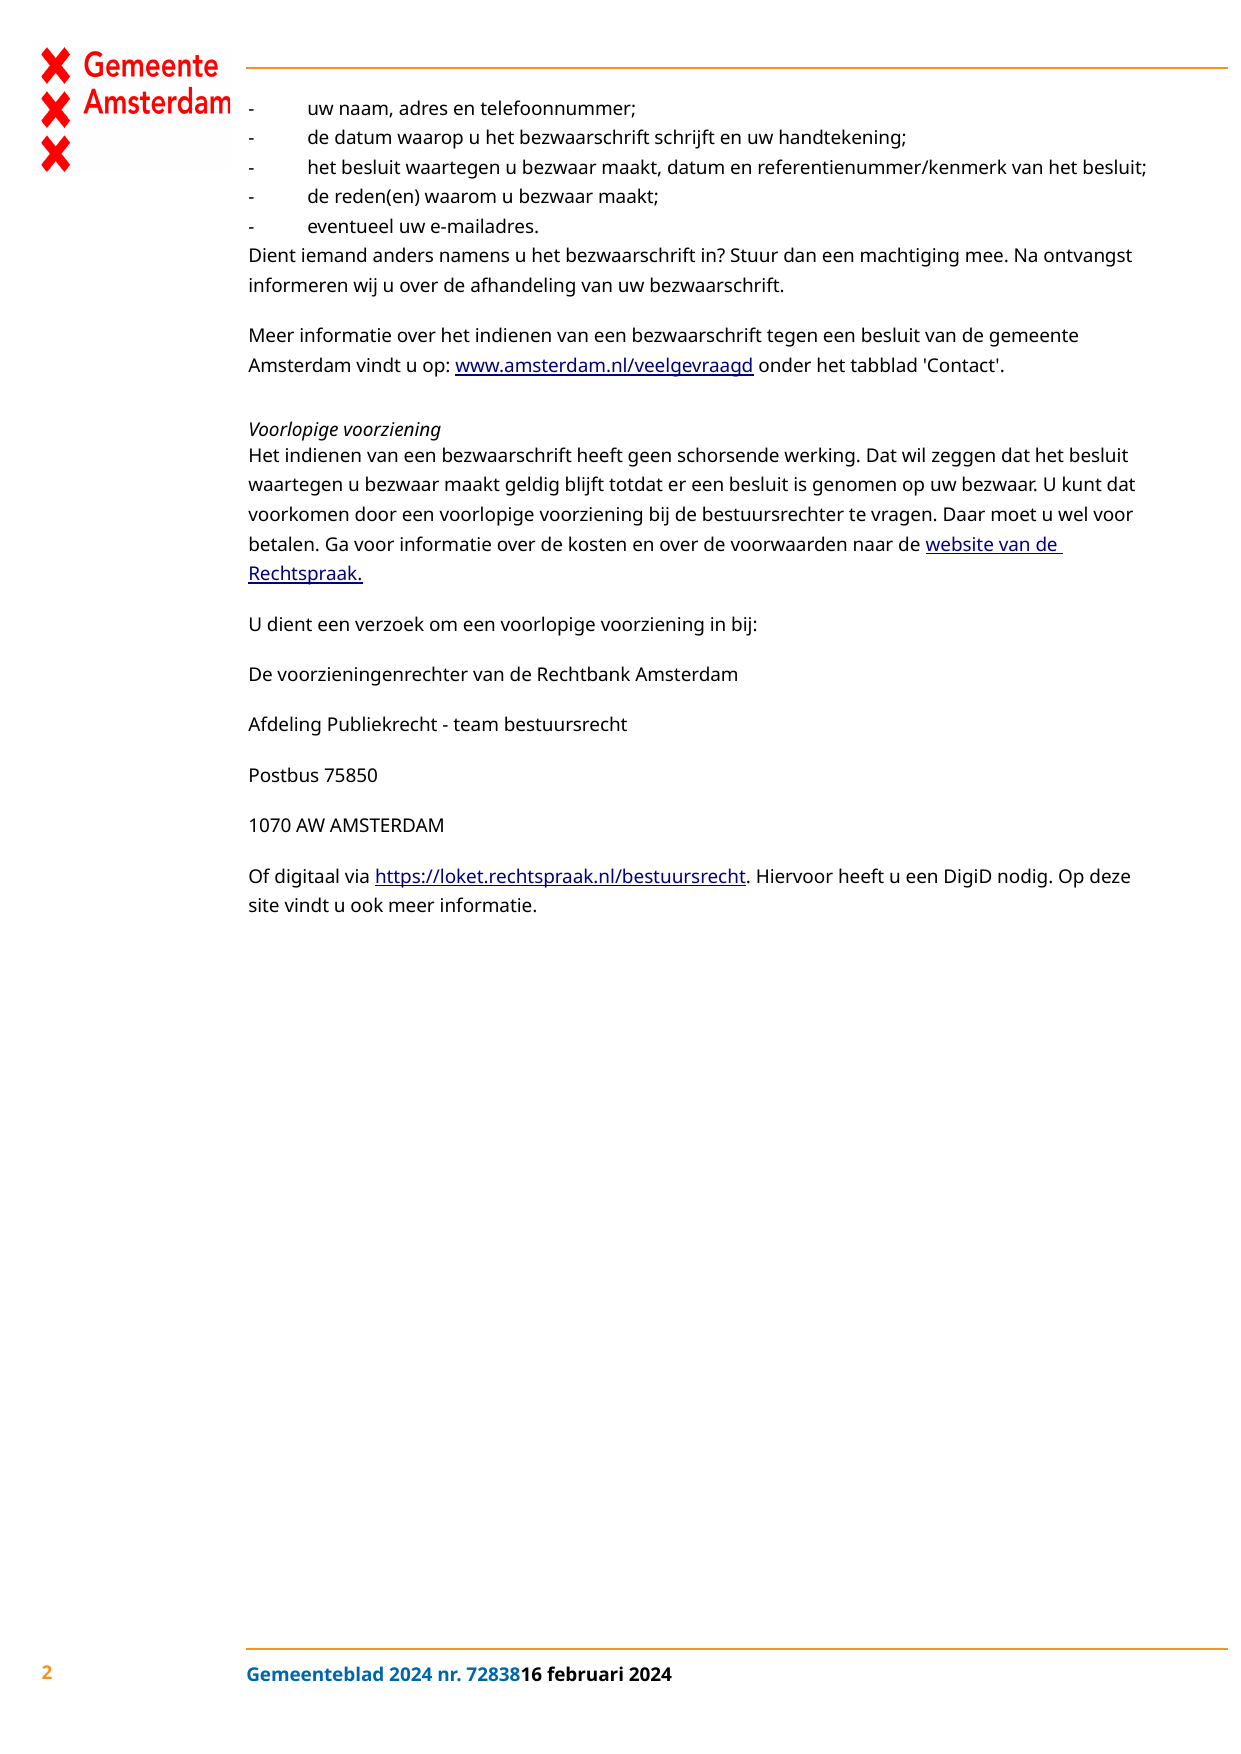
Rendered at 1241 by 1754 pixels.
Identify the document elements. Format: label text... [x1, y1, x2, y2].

text Dient iemand anders namens u het bezwaarschrift in? Stuur dan een machtiging mee. Na ontvangst informeren wij u over de afhandeling van uw bezwaarschrift. [248, 243, 1152, 298]
list de reden(en) waarom u bezwaar maakt; [248, 183, 1152, 209]
text Of digitaal via https://loket.rechtspraak.nl/bestuursrecht. Hiervoor heeft u een DigiD nodig. Op deze site vindt u ook meer informatie. [248, 863, 1152, 918]
list de datum waarop u het bezwaarschrift schrijft en uw handtekening; [248, 124, 1152, 150]
text De voorzieningenrechter van de Rechtbank Amsterdam [248, 661, 1152, 687]
list eventueel uw e-mailadres. [248, 213, 1152, 239]
text Het indienen van een bezwaarschrift heeft geen schorsende werking. Dat wil zeggen dat het besluit waartegen u bezwaar maakt geldig blijft totdat er een besluit is genomen op uw bezwaar. U kunt dat voorkomen door een voorlopige voorziening bij de bestuursrechter te vragen. Daar moet u wel voor betalen. Ga voor informatie over de kosten en over de voorwaarden naar de website van de Rechtspraak. [248, 442, 1152, 586]
text Voorlopige voorziening [248, 416, 1152, 442]
list uw naam, adres en telefoonnummer; [248, 95, 1152, 121]
text 1070 AW AMSTERDAM [248, 812, 1152, 838]
text Afdeling Publiekrecht - team bestuursrecht [248, 712, 1152, 737]
text Postbus 75850 [248, 762, 1152, 788]
text Meer informatie over het indienen van een bezwaarschrift tegen een besluit van de gemeente Amsterdam vindt u op: www.amsterdam.nl/veelgevraagd onder het tabblad 'Contact'. [248, 323, 1152, 378]
list het besluit waartegen u bezwaar maakt, datum en referentienummer/kenmerk van het besluit; [248, 154, 1152, 180]
text U dient een verzoek om een voorlopige voorziening in bij: [248, 611, 1152, 636]
picture [41, 47, 231, 172]
